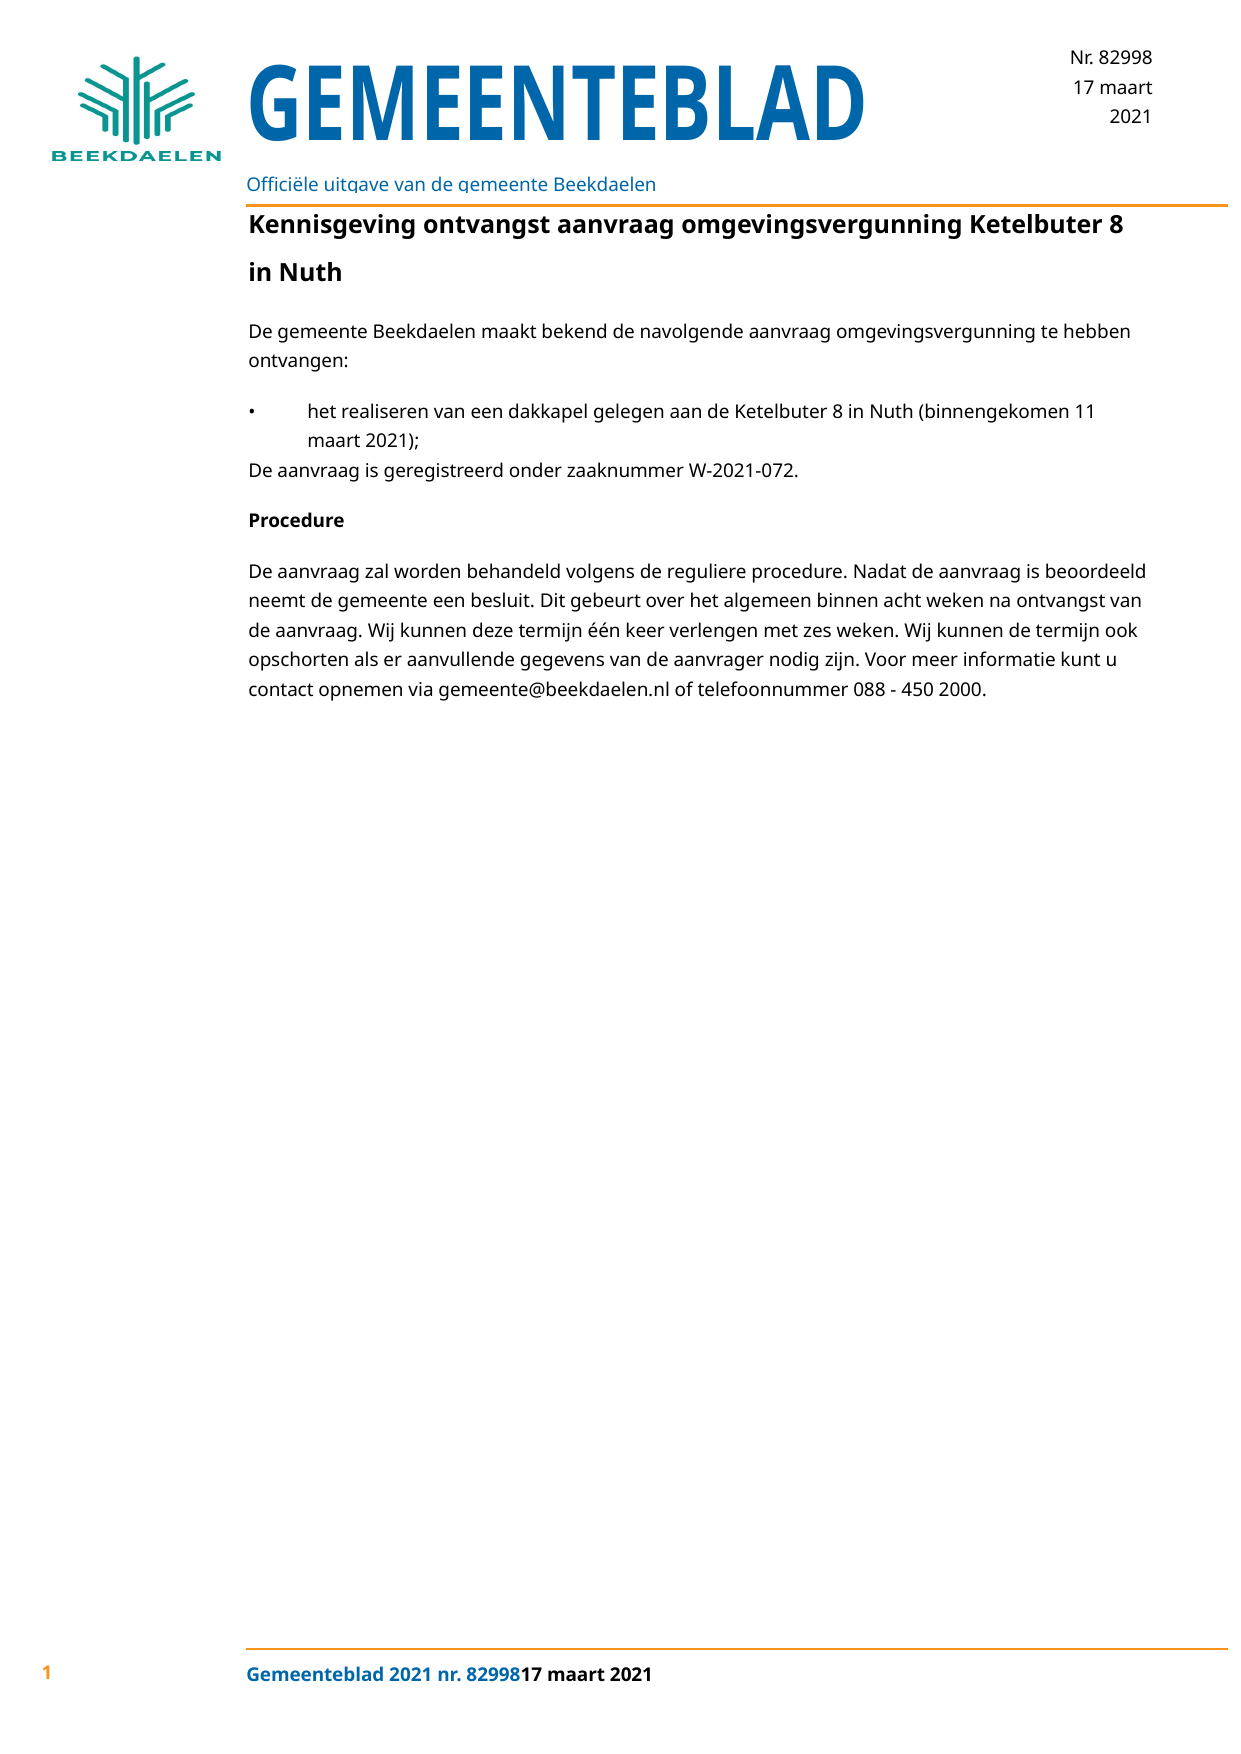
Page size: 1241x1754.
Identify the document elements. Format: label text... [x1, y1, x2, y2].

text Procedure [248, 507, 1152, 533]
text De aanvraag zal worden behandeld volgens de reguliere procedure. Nadat de aanvraag is beoordeeld neemt de gemeente een besluit. Dit gebeurt over het algemeen binnen acht weken na ontvangst van de aanvraag. Wij kunnen deze termijn één keer verlengen met zes weken. Wij kunnen de termijn ook opschorten als er aanvullende gegevens van de aanvrager nodig zijn. Voor meer informatie kunt u contact opnemen via gemeente@beekdaelen.nl of telefoonnummer 088 - 450 2000. [248, 558, 1152, 702]
list het realiseren van een dakkapel gelegen aan de Ketelbuter 8 in Nuth (binnengekomen 11 maart 2021); [248, 398, 1152, 453]
text Kennisgeving ontvangst aanvraag omgevingsvergunning Ketelbuter 8 in Nuth [248, 207, 1152, 288]
text De gemeente Beekdaelen maakt bekend de navolgende aanvraag omgevingsvergunning te hebben ontvangen: [248, 318, 1152, 373]
text De aanvraag is geregistreerd onder zaaknummer W-2021-072. [248, 457, 1152, 483]
picture [41, 47, 231, 172]
